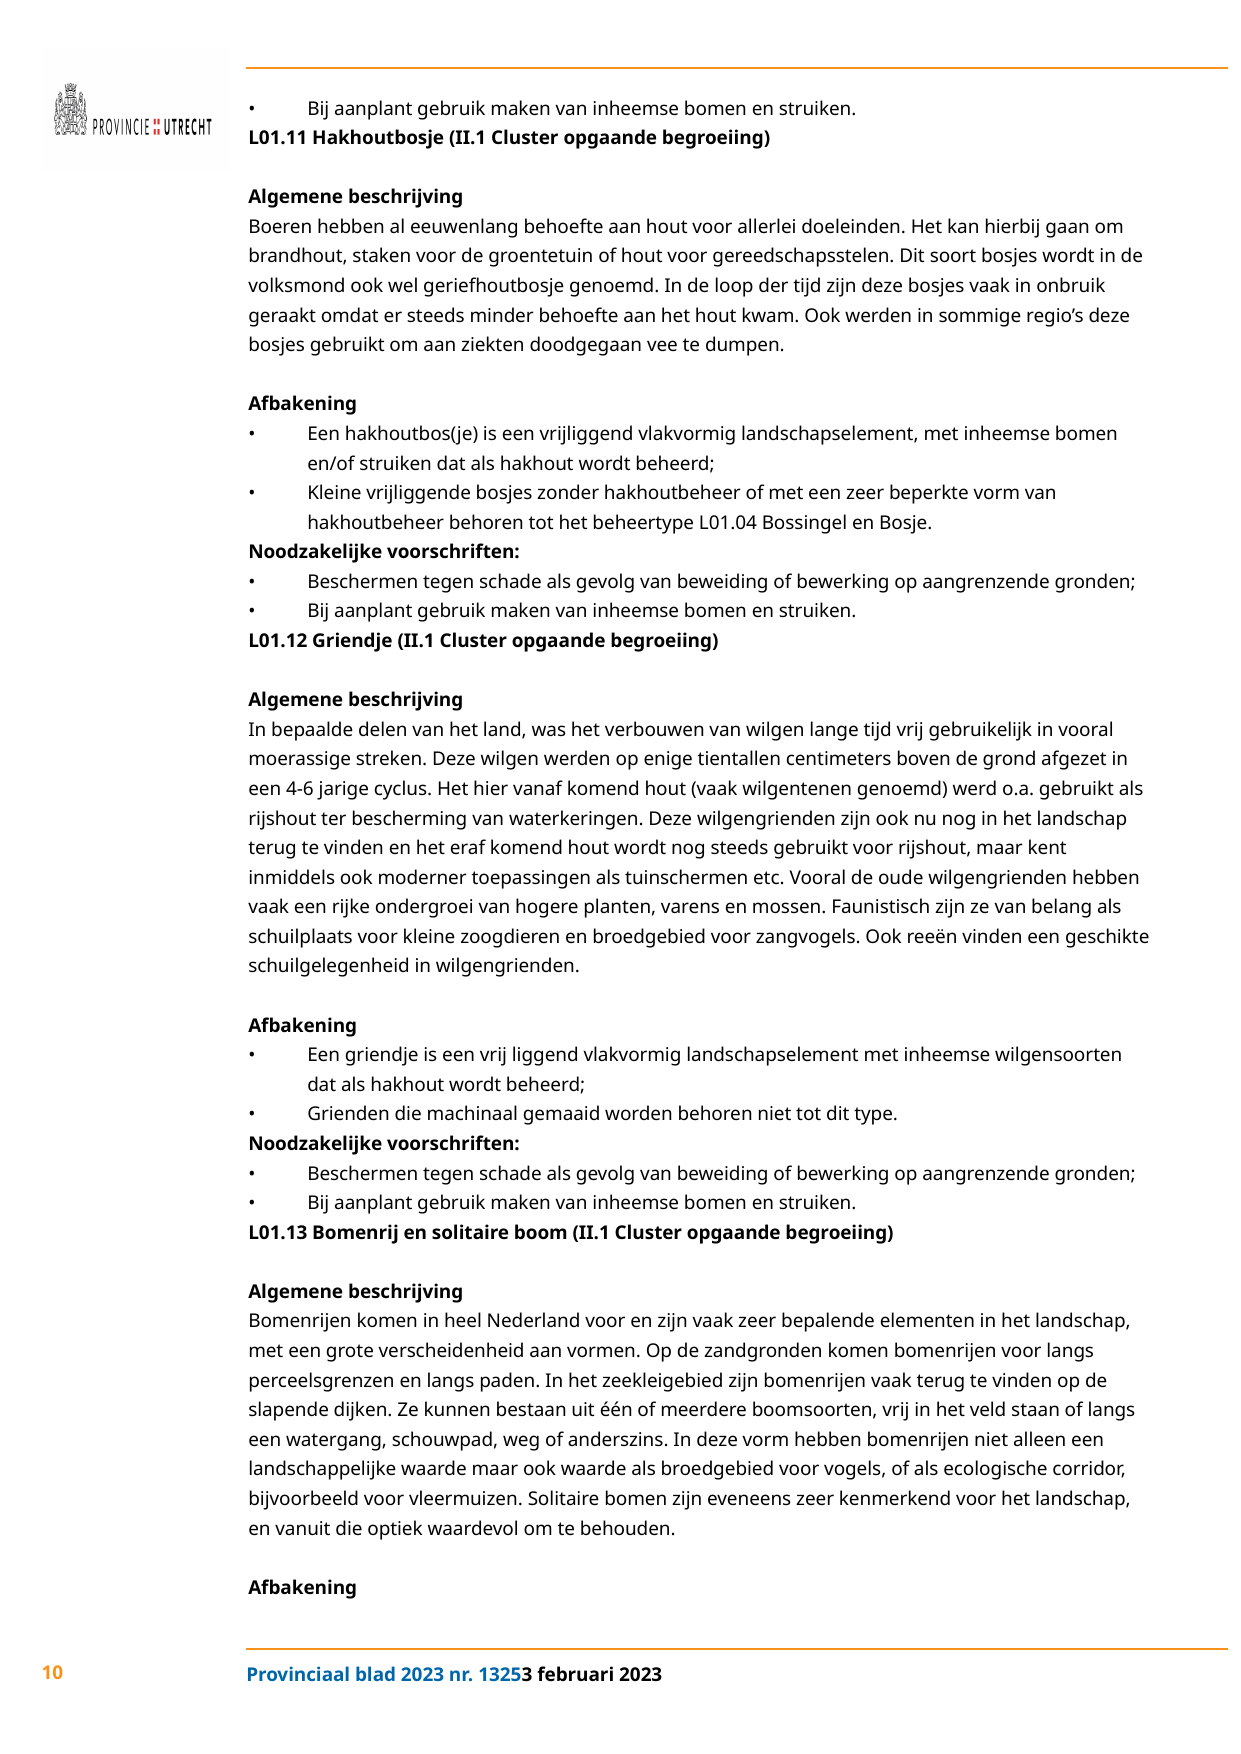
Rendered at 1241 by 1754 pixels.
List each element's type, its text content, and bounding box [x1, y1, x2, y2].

text Algemene beschrijving [248, 686, 1152, 712]
text Afbakening [248, 391, 1152, 416]
list Beschermen tegen schade als gevolg van beweiding of bewerking op aangrenzende gronden; [248, 1160, 1152, 1186]
text Noodzakelijke voorschriften: [248, 538, 1152, 564]
text Algemene beschrijving [248, 183, 1152, 209]
text Afbakening [248, 1574, 1152, 1600]
list Bij aanplant gebruik maken van inheemse bomen en struiken. [248, 95, 1152, 121]
list Grienden die machinaal gemaaid worden behoren niet tot dit type. [248, 1101, 1152, 1126]
list Bij aanplant gebruik maken van inheemse bomen en struiken. [248, 598, 1152, 623]
list Een griendje is een vrij liggend vlakvormig landschapselement met inheemse wilgensoorten dat als hakhout wordt beheerd; [248, 1041, 1152, 1097]
text Afbakening [248, 1012, 1152, 1038]
text L01.12 Griendje (II.1 Cluster opgaande begroeiing) [248, 627, 1152, 653]
text In bepaalde delen van het land, was het verbouwen van wilgen lange tijd vrij gebruikelijk in vooral moerassige streken. Deze wilgen werden op enige tientallen centimeters boven de grond afgezet in een 4-6 jarige cyclus. Het hier vanaf komend hout (vaak wilgentenen genoemd) werd o.a. gebruikt als rijshout ter bescherming van waterkeringen. Deze wilgengrienden zijn ook nu nog in het landschap terug te vinden en het eraf komend hout wordt nog steeds gebruikt voor rijshout, maar kent inmiddels ook moderner toepassingen als tuinschermen etc. Vooral de oude wilgengrienden hebben vaak een rijke ondergroei van hogere planten, varens en mossen. Faunistisch zijn ze van belang als schuilplaats voor kleine zoogdieren en broedgebied voor zangvogels. Ook reeën vinden een geschikte schuilgelegenheid in wilgengrienden. [248, 716, 1152, 978]
list Een hakhoutbos(je) is een vrijliggend vlakvormig landschapselement, met inheemse bomen en/of struiken dat als hakhout wordt beheerd; [248, 420, 1152, 476]
text L01.11 Hakhoutbosje (II.1 Cluster opgaande begroeiing) [248, 124, 1152, 150]
list Bij aanplant gebruik maken van inheemse bomen en struiken. [248, 1189, 1152, 1215]
list Beschermen tegen schade als gevolg van beweiding of bewerking op aangrenzende gronden; [248, 568, 1152, 594]
text Bomenrijen komen in heel Nederland voor en zijn vaak zeer bepalende elementen in het landschap, met een grote verscheidenheid aan vormen. Op de zandgronden komen bomenrijen voor langs perceelsgrenzen en langs paden. In het zeekleigebied zijn bomenrijen vaak terug te vinden op de slapende dijken. Ze kunnen bestaan uit één of meerdere boomsoorten, vrij in het veld staan of langs een watergang, schouwpad, weg of anderszins. In deze vorm hebben bomenrijen niet alleen een landschappelijke waarde maar ook waarde als broedgebied voor vogels, of als ecologische corridor, bijvoorbeeld voor vleermuizen. Solitaire bomen zijn eveneens zeer kenmerkend voor het landschap, en vanuit die optiek waardevol om te behouden. [248, 1308, 1152, 1541]
text Boeren hebben al eeuwenlang behoefte aan hout voor allerlei doeleinden. Het kan hierbij gaan om brandhout, staken voor de groentetuin of hout voor gereedschapsstelen. Dit soort bosjes wordt in de volksmond ook wel geriefhoutbosje genoemd. In de loop der tijd zijn deze bosjes vaak in onbruik geraakt omdat er steeds minder behoefte aan het hout kwam. Ook werden in sommige regio’s deze bosjes gebruikt om aan ziekten doodgegaan vee te dumpen. [248, 213, 1152, 357]
text Noodzakelijke voorschriften: [248, 1130, 1152, 1156]
text L01.13 Bomenrij en solitaire boom (II.1 Cluster opgaande begroeiing) [248, 1219, 1152, 1245]
text Algemene beschrijving [248, 1278, 1152, 1304]
list Kleine vrijliggende bosjes zonder hakhoutbeheer of met een zeer beperkte vorm van hakhoutbeheer behoren tot het beheertype L01.04 Bossingel en Bosje. [248, 479, 1152, 535]
picture [41, 47, 231, 172]
